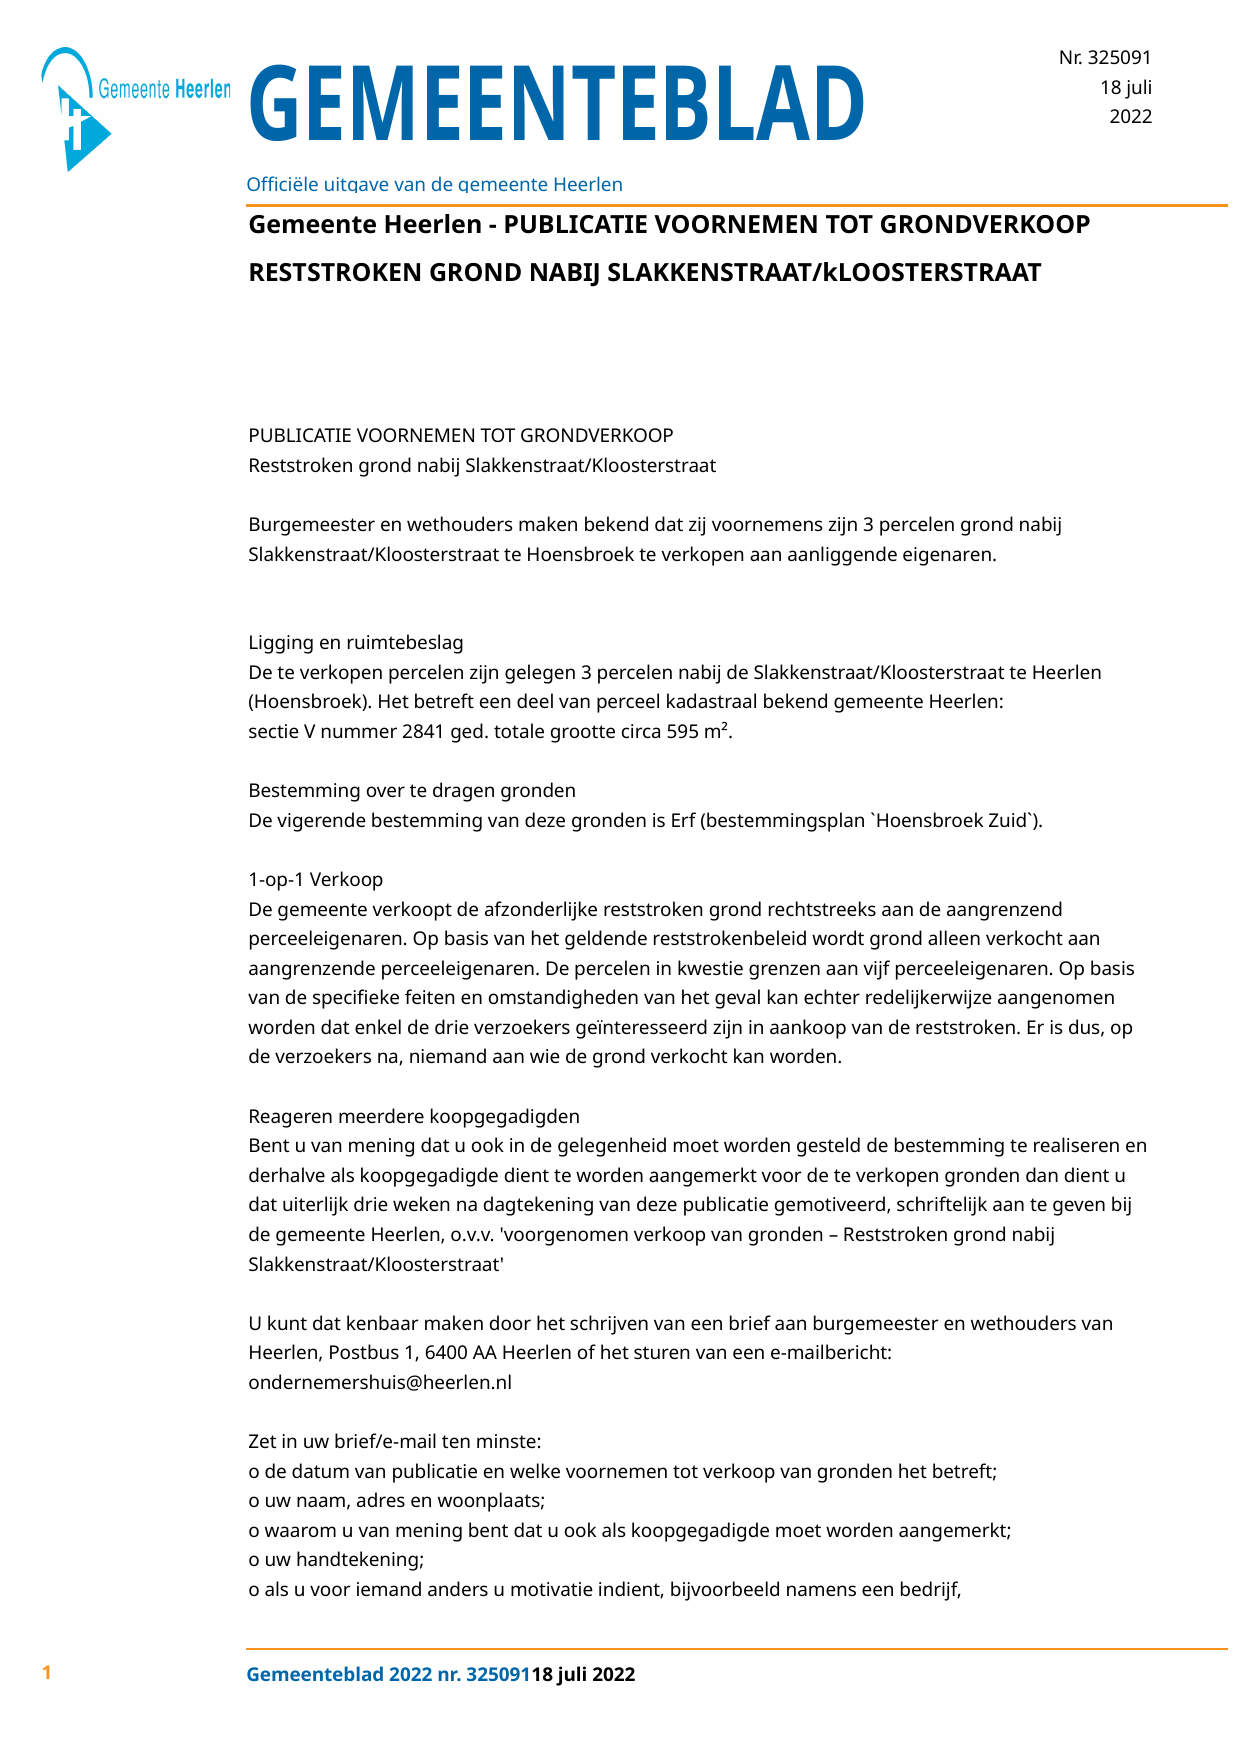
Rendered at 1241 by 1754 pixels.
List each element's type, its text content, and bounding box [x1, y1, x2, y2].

text Reststroken grond nabij Slakkenstraat/Kloosterstraat [248, 452, 1152, 478]
text Zet in uw brief/e-mail ten minste: [248, 1428, 1152, 1454]
text Reageren meerdere koopgegadigden [248, 1103, 1152, 1129]
picture [41, 47, 231, 172]
text o uw naam, adres en woonplaats; [248, 1487, 1152, 1513]
text Bent u van mening dat u ook in de gelegenheid moet worden gesteld de bestemming te realiseren en derhalve als koopgegadigde dient te worden aangemerkt voor de te verkopen gronden dan dient u dat uiterlijk drie weken na dagtekening van deze publicatie gemotiveerd, schriftelijk aan te geven bij de gemeente Heerlen, o.v.v. 'voorgenomen verkoop van gronden – Reststroken grond nabij Slakkenstraat/Kloosterstraat' [248, 1132, 1152, 1277]
text Ligging en ruimtebeslag [248, 629, 1152, 655]
text PUBLICATIE VOORNEMEN TOT GRONDVERKOOP [248, 422, 1152, 448]
text Bestemming over te dragen gronden [248, 777, 1152, 803]
text De vigerende bestemming van deze gronden is Erf (bestemmingsplan `Hoensbroek Zuid`). [248, 807, 1152, 833]
text 1-op-1 Verkoop [248, 866, 1152, 892]
text U kunt dat kenbaar maken door het schrijven van een brief aan burgemeester en wethouders van Heerlen, Postbus 1, 6400 AA Heerlen of het sturen van een e-mailbericht: ondernemershuis@heerlen.nl [248, 1310, 1152, 1395]
text Burgemeester en wethouders maken bekend dat zij voornemens zijn 3 percelen grond nabij Slakkenstraat/Kloosterstraat te Hoensbroek te verkopen aan aanliggende eigenaren. [248, 511, 1152, 567]
text o de datum van publicatie en welke voornemen tot verkoop van gronden het betreft; [248, 1458, 1152, 1484]
text o waarom u van mening bent dat u ook als koopgegadigde moet worden aangemerkt; [248, 1517, 1152, 1543]
picture [41, 47, 59, 70]
text o als u voor iemand anders u motivatie indient, bijvoorbeeld namens een bedrijf, [248, 1576, 1152, 1602]
text Gemeente Heerlen - PUBLICATIE VOORNEMEN TOT GRONDVERKOOP RESTSTROKEN GROND NABIJ SLAKKENSTRAAT/kLOOSTERSTRAAT [248, 207, 1152, 288]
text De te verkopen percelen zijn gelegen 3 percelen nabij de Slakkenstraat/Kloosterstraat te Heerlen (Hoensbroek). Het betreft een deel van perceel kadastraal bekend gemeente Heerlen: [248, 659, 1152, 714]
text o uw handtekening; [248, 1547, 1152, 1572]
text De gemeente verkoopt de afzonderlijke reststroken grond rechtstreeks aan de aangrenzend perceeleigenaren. Op basis van het geldende reststrokenbeleid wordt grond alleen verkocht aan aangrenzende perceeleigenaren. De percelen in kwestie grenzen aan vijf perceeleigenaren. Op basis van de specifieke feiten en omstandigheden van het geval kan echter redelijkerwijze aangenomen worden dat enkel de drie verzoekers geïnteresseerd zijn in aankoop van de reststroken. Er is dus, op de verzoekers na, niemand aan wie de grond verkocht kan worden. [248, 896, 1152, 1069]
text sectie V nummer 2841 ged. totale grootte circa 595 m². [248, 718, 1152, 744]
